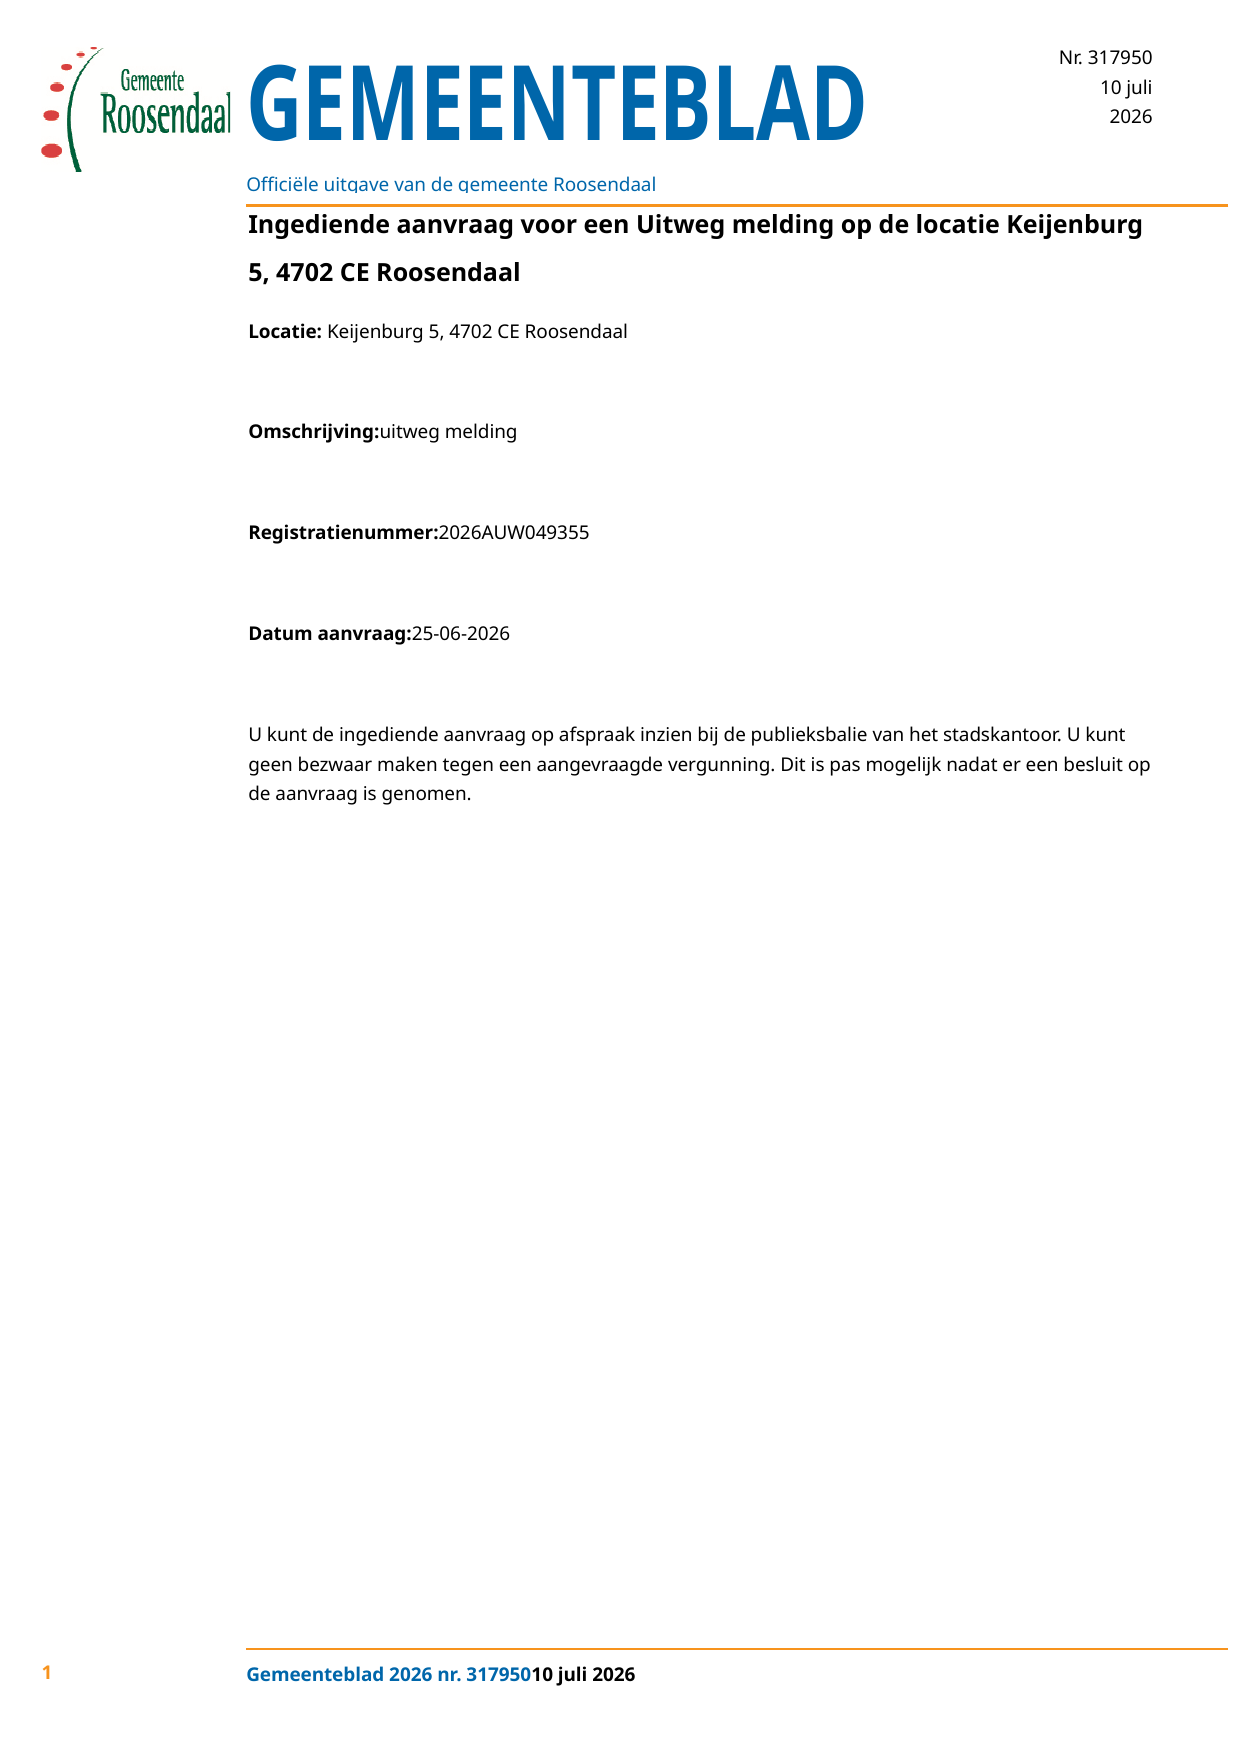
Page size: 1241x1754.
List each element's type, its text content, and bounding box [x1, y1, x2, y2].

text Omschrijving:uitweg melding [248, 419, 1152, 444]
text Registratienummer:2026AUW049355 [248, 519, 1152, 545]
text Ingediende aanvraag voor een Uitweg melding op de locatie Keijenburg 5, 4702 CE Roosendaal [248, 207, 1152, 288]
text Datum aanvraag:25-06-2026 [248, 620, 1152, 646]
text U kunt de ingediende aanvraag op afspraak inzien bij de publieksbalie van het stadskantoor. U kunt geen bezwaar maken tegen een aangevraagde vergunning. Dit is pas mogelijk nadat er een besluit op de aanvraag is genomen. [248, 721, 1152, 806]
picture [41, 47, 231, 172]
text Locatie: Keijenburg 5, 4702 CE Roosendaal [248, 318, 1152, 344]
